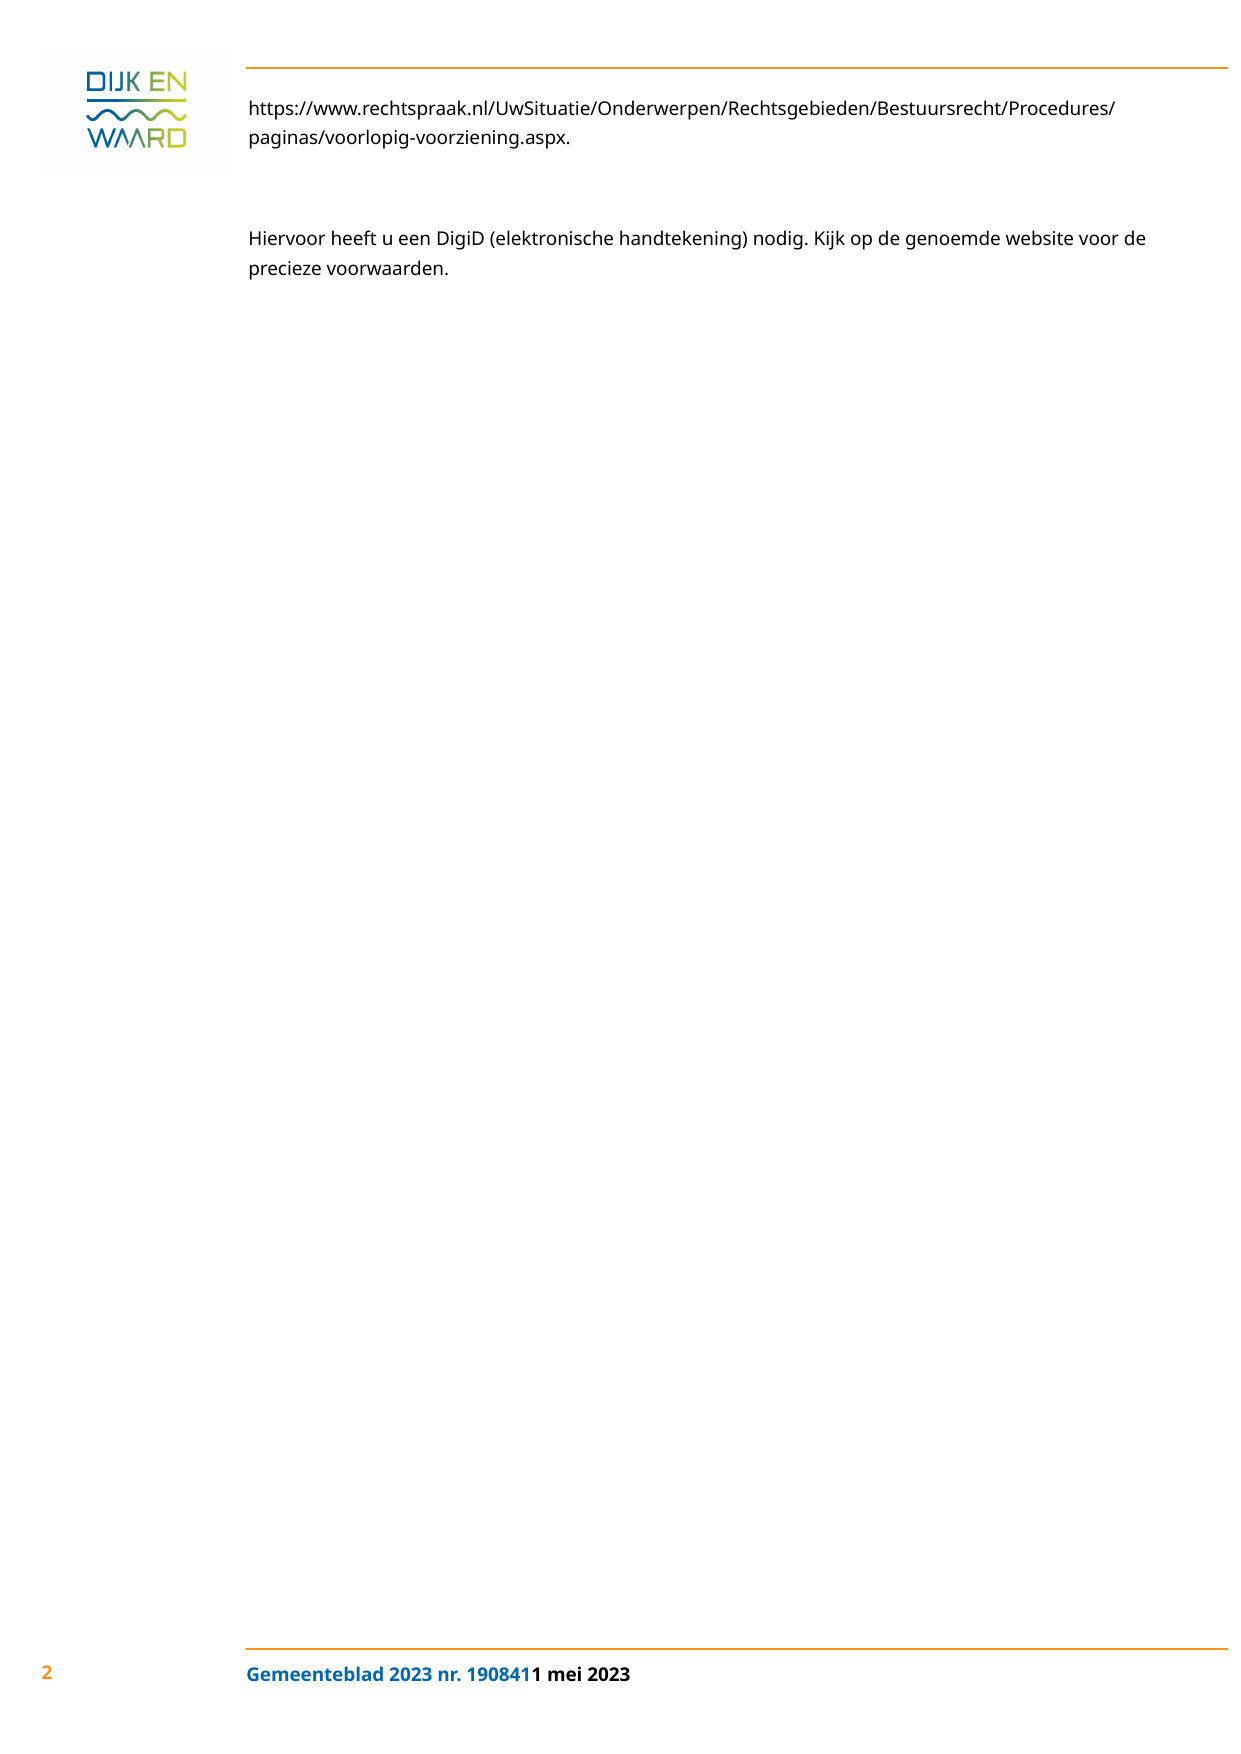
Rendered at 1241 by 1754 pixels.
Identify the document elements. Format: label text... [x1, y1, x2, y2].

picture [41, 47, 231, 172]
text Hiervoor heeft u een DigiD (elektronische handtekening) nodig. Kijk op de genoemde website voor de precieze voorwaarden. [248, 225, 1152, 281]
text https://www.rechtspraak.nl/UwSituatie/Onderwerpen/Rechtsgebieden/Bestuursrecht/Procedures/paginas/voorlopig-voorziening.aspx. [248, 95, 1152, 150]
